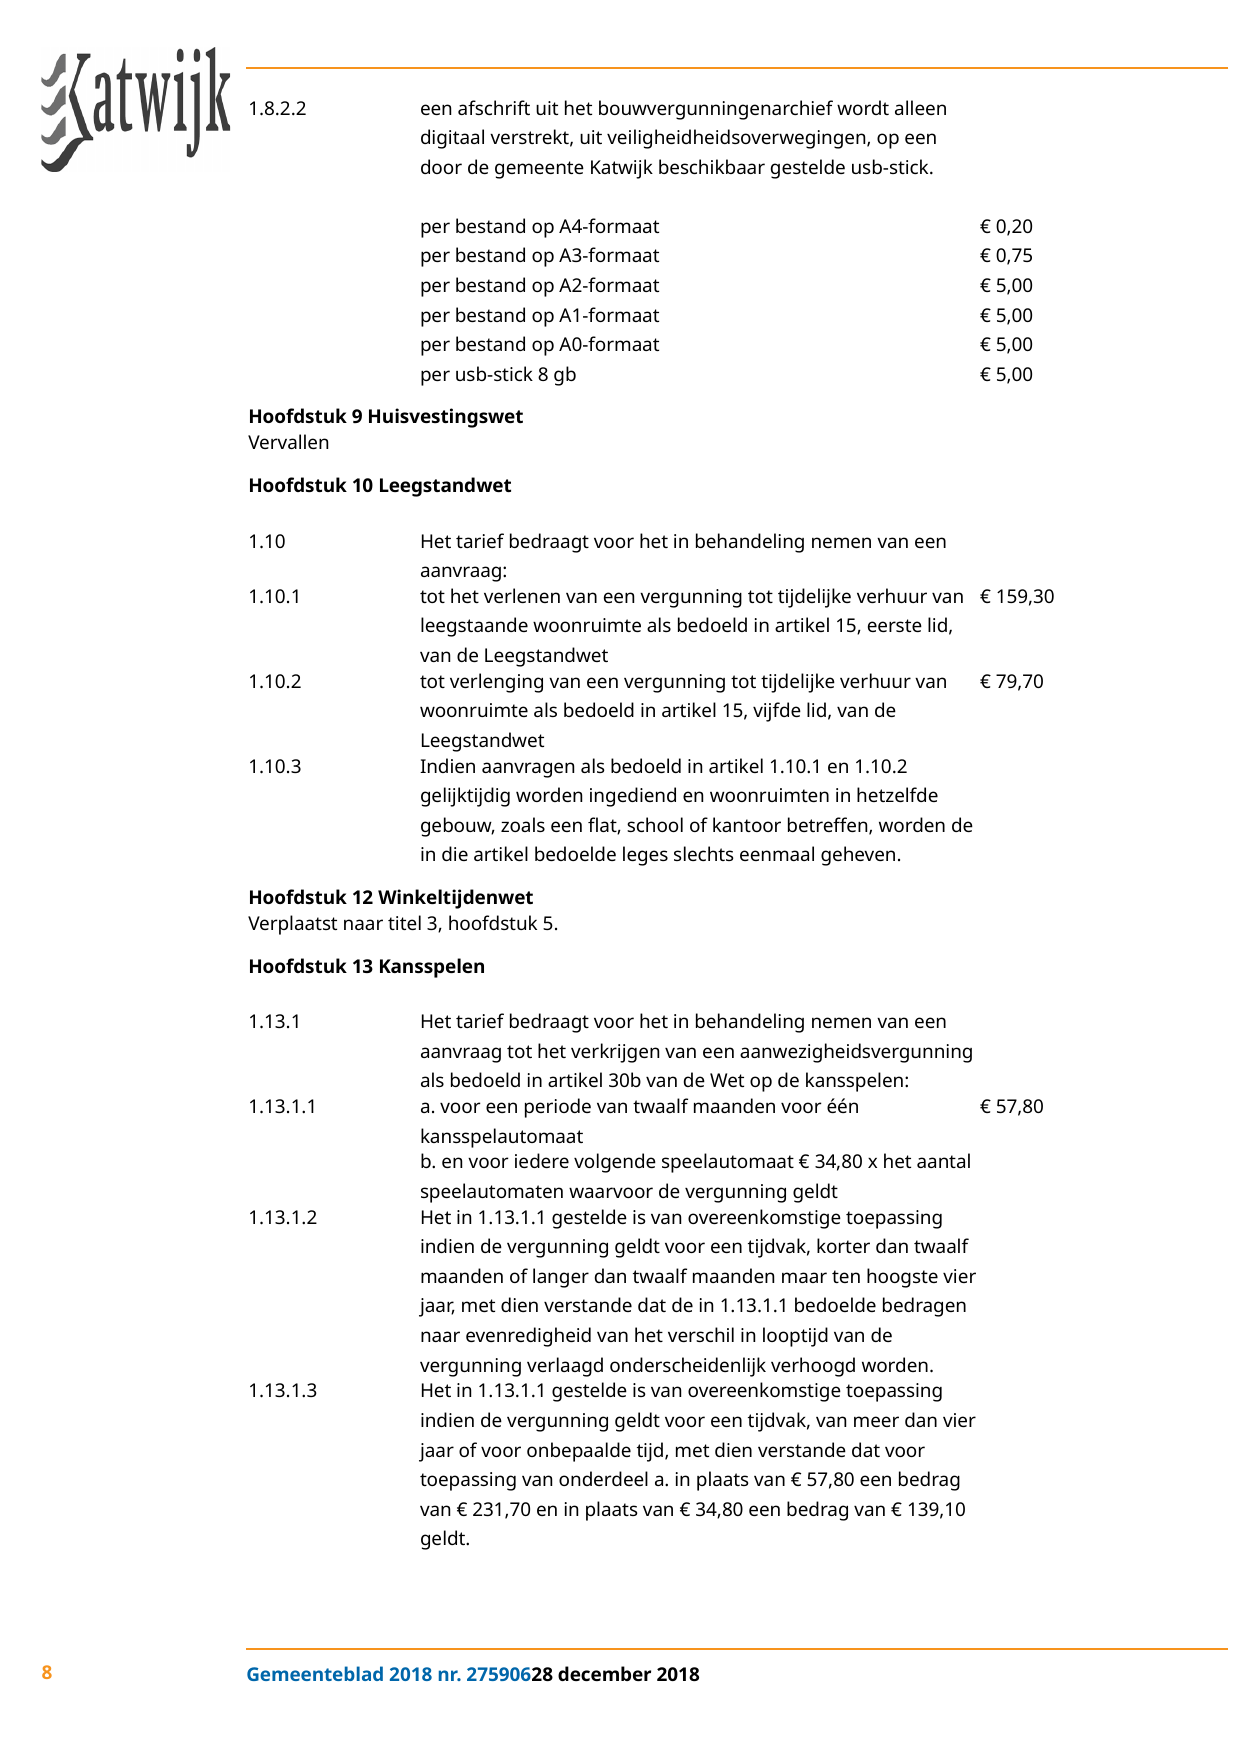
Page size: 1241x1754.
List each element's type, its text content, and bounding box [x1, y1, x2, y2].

text Hoofdstuk 9 Huisvestingswet [248, 403, 1152, 429]
table_cell € 0,20 € 0,75 € 5,00 € 5,00 € 5,00 € 5,00 [980, 95, 1152, 387]
table_cell 1.10.3 [248, 753, 420, 867]
table_cell [980, 1204, 1152, 1378]
text Hoofdstuk 13 Kansspelen [248, 953, 1152, 979]
table_cell 1.10.2 [248, 668, 420, 753]
table_cell 1.8.2.2 [248, 95, 420, 387]
text Hoofdstuk 12 Winkeltijdenwet [248, 884, 1152, 910]
table_header [980, 528, 1152, 583]
table_cell Het in 1.13.1.1 gestelde is van overeenkomstige toepassing indien de vergunning geldt voor een tijdvak, korter dan twaalf maanden of langer dan twaalf maanden maar ten hoogste vier jaar, met dien verstande dat de in 1.13.1.1 bedoelde bedragen naar evenredigheid van het verschil in looptijd van de vergunning verlaagd onderscheidenlijk verhoogd worden. [420, 1204, 980, 1378]
table_cell 1.10.1 [248, 583, 420, 668]
table_cell a. voor een periode van twaalf maanden voor één kansspelautomaat [420, 1093, 980, 1149]
table_cell 1.13.1.1 [248, 1093, 420, 1204]
table_header 1.10 [248, 528, 420, 583]
table_cell Indien aanvragen als bedoeld in artikel 1.10.1 en 1.10.2 gelijktijdig worden ingediend en woonruimten in hetzelfde gebouw, zoals een flat, school of kantoor betreffen, worden de in die artikel bedoelde leges slechts eenmaal geheven. [420, 753, 980, 867]
table_cell tot verlenging van een vergunning tot tijdelijke verhuur van woonruimte als bedoeld in artikel 15, vijfde lid, van de Leegstandwet [420, 668, 980, 753]
table_header Het tarief bedraagt voor het in behandeling nemen van een aanvraag tot het verkrijgen van een aanwezigheidsvergunning als bedoeld in artikel 30b van de Wet op de kansspelen: [420, 1009, 980, 1093]
table_cell tot het verlenen van een vergunning tot tijdelijke verhuur van leegstaande woonruimte als bedoeld in artikel 15, eerste lid, van de Leegstandwet [420, 583, 980, 668]
table_cell b. en voor iedere volgende speelautomaat € 34,80 x het aantal speelautomaten waarvoor de vergunning geldt [420, 1149, 980, 1204]
table_header 1.13.1 [248, 1009, 420, 1093]
table_cell een afschrift uit het bouwvergunningenarchief wordt alleen digitaal verstrekt, uit veiligheidheidsoverwegingen, op een door de gemeente Katwijk beschikbaar gestelde usb-stick. per bestand op A4-formaat per bestand op A3-formaat per bestand op A2-formaat per bestand op A1-formaat per bestand op A0-formaat per usb-stick 8 gb [420, 95, 980, 387]
table_cell [980, 1149, 1152, 1204]
table_cell Het in 1.13.1.1 gestelde is van overeenkomstige toepassing indien de vergunning geldt voor een tijdvak, van meer dan vier jaar of voor onbepaalde tijd, met dien verstande dat voor toepassing van onderdeel a. in plaats van € 57,80 een bedrag van € 231,70 en in plaats van € 34,80 een bedrag van € 139,10 geldt. [420, 1378, 980, 1551]
table_cell 1.13.1.2 [248, 1204, 420, 1378]
text Hoofdstuk 10 Leegstandwet [248, 472, 1152, 498]
text Verplaatst naar titel 3, hoofdstuk 5. [248, 910, 1152, 936]
text Vervallen [248, 429, 1152, 455]
picture [41, 47, 231, 172]
table_cell € 57,80 [980, 1093, 1152, 1149]
table_header [980, 1009, 1152, 1093]
table_header Het tarief bedraagt voor het in behandeling nemen van een aanvraag: [420, 528, 980, 583]
table_cell 1.13.1.3 [248, 1378, 420, 1551]
table_cell [980, 1378, 1152, 1551]
table_cell € 79,70 [980, 668, 1152, 753]
table_cell € 159,30 [980, 583, 1152, 668]
table_cell [980, 753, 1152, 867]
